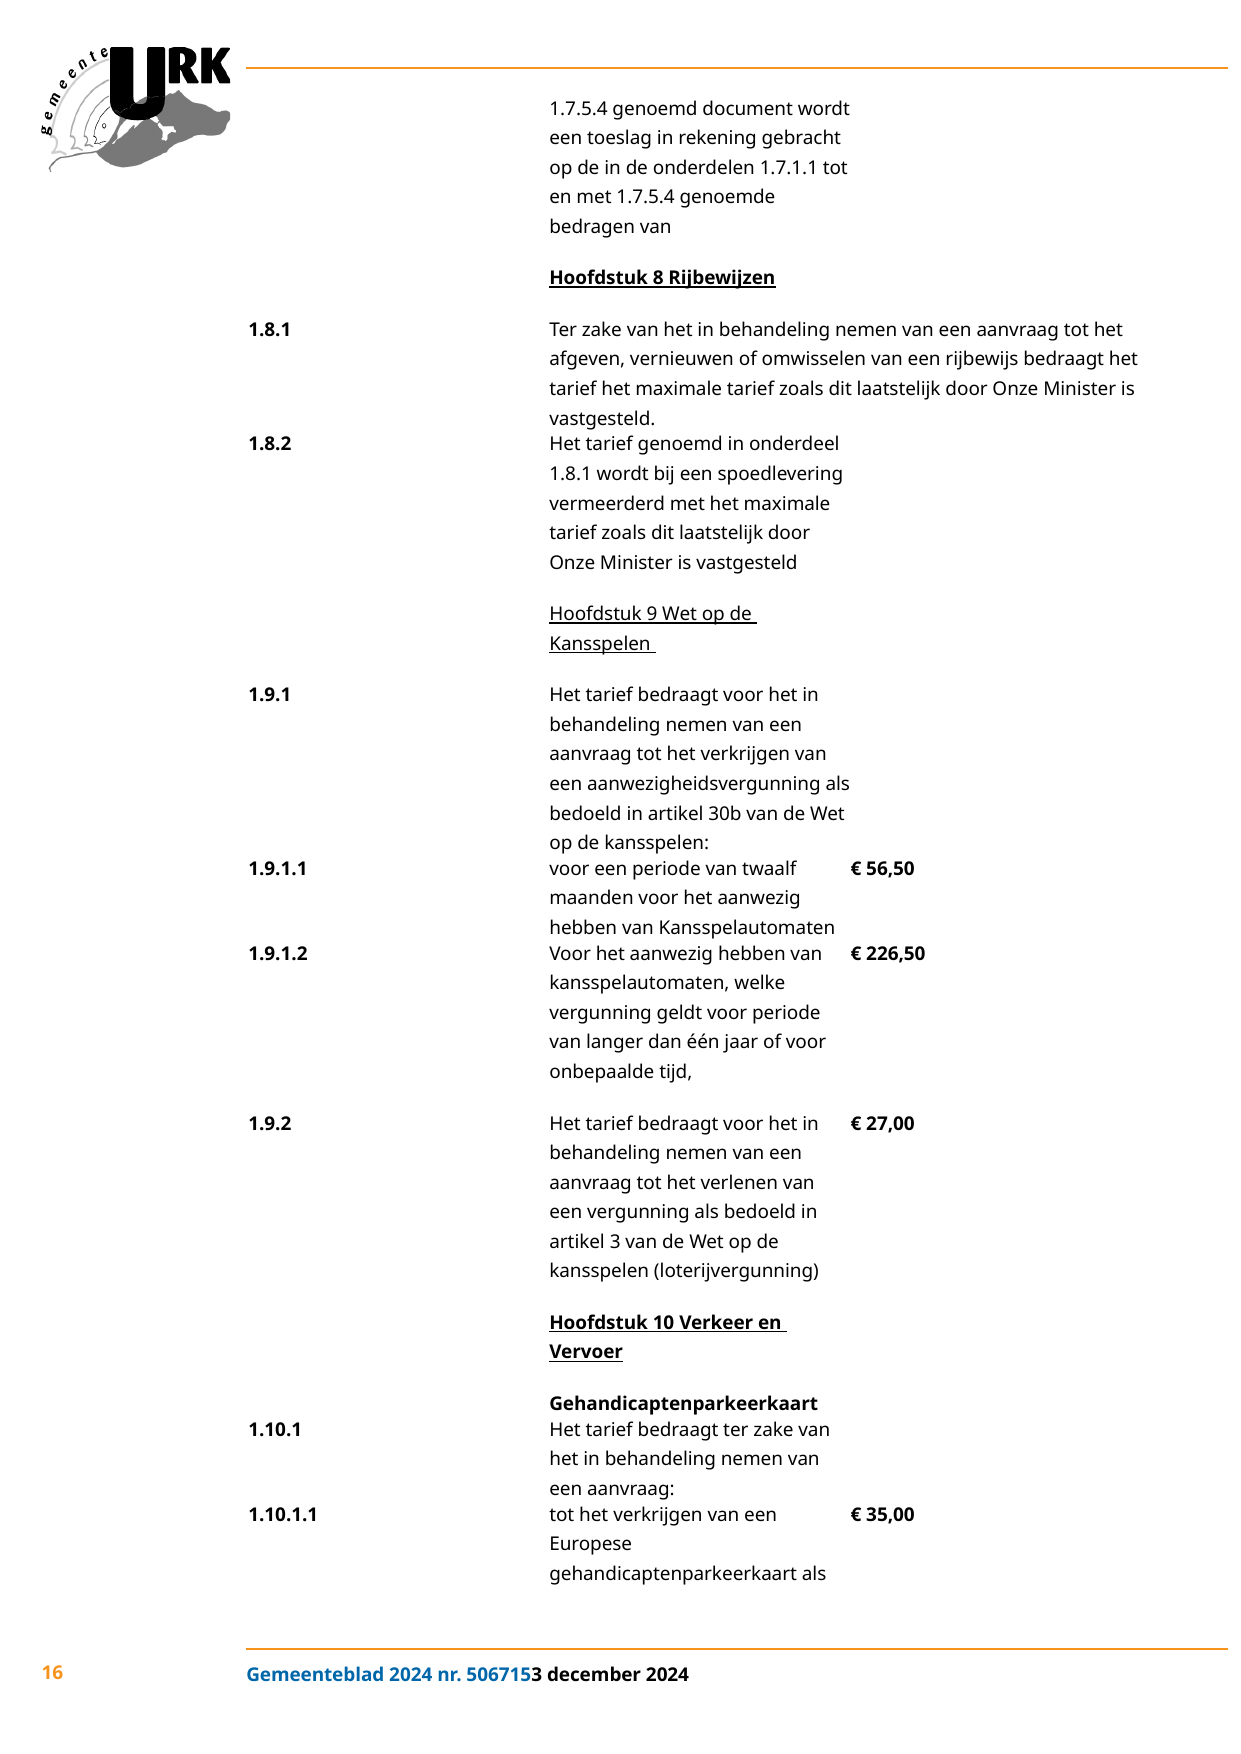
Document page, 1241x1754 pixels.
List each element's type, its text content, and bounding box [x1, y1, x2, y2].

table_cell [850, 239, 1152, 264]
table_cell 1.8.1 [248, 316, 549, 431]
table_cell [248, 265, 549, 290]
table_cell Voor het aanwezig hebben van kansspelautomaten, welke vergunning geldt voor periode van langer dan één jaar of voor onbepaalde tijd, [549, 940, 850, 1084]
table_cell Gehandicaptenparkeerkaart [549, 1390, 850, 1416]
table_cell [850, 1283, 1152, 1309]
table_cell 1.9.1 [248, 681, 549, 855]
table_cell 1.8.2 [248, 431, 549, 574]
table_cell [248, 290, 549, 316]
table_cell [549, 575, 850, 600]
table_cell [248, 1309, 549, 1364]
table_cell [248, 600, 549, 656]
table_cell [248, 239, 549, 264]
table_cell € 27,00 [850, 1110, 1152, 1283]
table_cell Het tarief genoemd in onderdeel 1.8.1 wordt bij een spoedlevering vermeerderd met het maximale tarief zoals dit laatstelijk door Onze Minister is vastgesteld [549, 431, 850, 574]
table_cell Het tarief bedraagt voor het in behandeling nemen van een aanvraag tot het verkrijgen van een aanwezigheidsvergunning als bedoeld in artikel 30b van de Wet op de kansspelen: [549, 681, 850, 855]
table_cell Het tarief bedraagt ter zake van het in behandeling nemen van een aanvraag: [549, 1416, 850, 1501]
table_cell [850, 431, 1152, 574]
picture [41, 47, 231, 172]
table_cell € 56,50 [850, 855, 1152, 940]
table_cell 1.9.1.2 [248, 940, 549, 1084]
table_cell Hoofdstuk 10 Verkeer en Vervoer [549, 1309, 850, 1364]
table_cell [248, 1084, 549, 1110]
table_cell tot het verkrijgen van een Europese gehandicaptenparkeerkaart als [549, 1501, 850, 1586]
table_cell [850, 1390, 1152, 1416]
table_cell [248, 1283, 549, 1309]
table_cell [248, 575, 549, 600]
table_cell [850, 681, 1152, 855]
table_cell Ter zake van het in behandeling nemen van een aanvraag tot het afgeven, vernieuwen of omwisselen van een rijbewijs bedraagt het tarief het maximale tarief zoals dit laatstelijk door Onze Minister is vastgesteld. [549, 316, 1152, 431]
table_cell 1.9.2 [248, 1110, 549, 1283]
table_cell [549, 1084, 850, 1110]
table_cell [248, 1390, 549, 1416]
table_cell [248, 1364, 549, 1390]
table_cell [549, 656, 850, 681]
table_cell [850, 1364, 1152, 1390]
table_cell voor een periode van twaalf maanden voor het aanwezig hebben van Kansspelautomaten [549, 855, 850, 940]
table_cell [850, 290, 1152, 316]
table_cell [850, 95, 1152, 239]
table_cell [850, 600, 1152, 656]
table_cell Hoofdstuk 9 Wet op de Kansspelen [549, 600, 850, 656]
table_cell [850, 575, 1152, 600]
table_cell 1.9.1.1 [248, 855, 549, 940]
table_cell [850, 265, 1152, 290]
table_cell [850, 1084, 1152, 1110]
table_cell [248, 95, 549, 239]
table_cell [549, 1283, 850, 1309]
table_cell 1.10.1.1 [248, 1501, 549, 1586]
table_cell [850, 656, 1152, 681]
table_cell Hoofdstuk 8 Rijbewijzen [549, 265, 850, 290]
table_cell € 226,50 [850, 940, 1152, 1084]
table_cell € 35,00 [850, 1501, 1152, 1586]
table_cell 1.7.5.4 genoemd document wordt een toeslag in rekening gebracht op de in de onderdelen 1.7.1.1 tot en met 1.7.5.4 genoemde bedragen van [549, 95, 850, 239]
table_cell 1.10.1 [248, 1416, 549, 1501]
table_cell [850, 1309, 1152, 1364]
table_cell [850, 1416, 1152, 1501]
table_cell [549, 239, 850, 264]
table_cell [248, 656, 549, 681]
table_cell Het tarief bedraagt voor het in behandeling nemen van een aanvraag tot het verlenen van een vergunning als bedoeld in artikel 3 van de Wet op de kansspelen (loterijvergunning) [549, 1110, 850, 1283]
table_cell [549, 290, 850, 316]
table_cell [549, 1364, 850, 1390]
